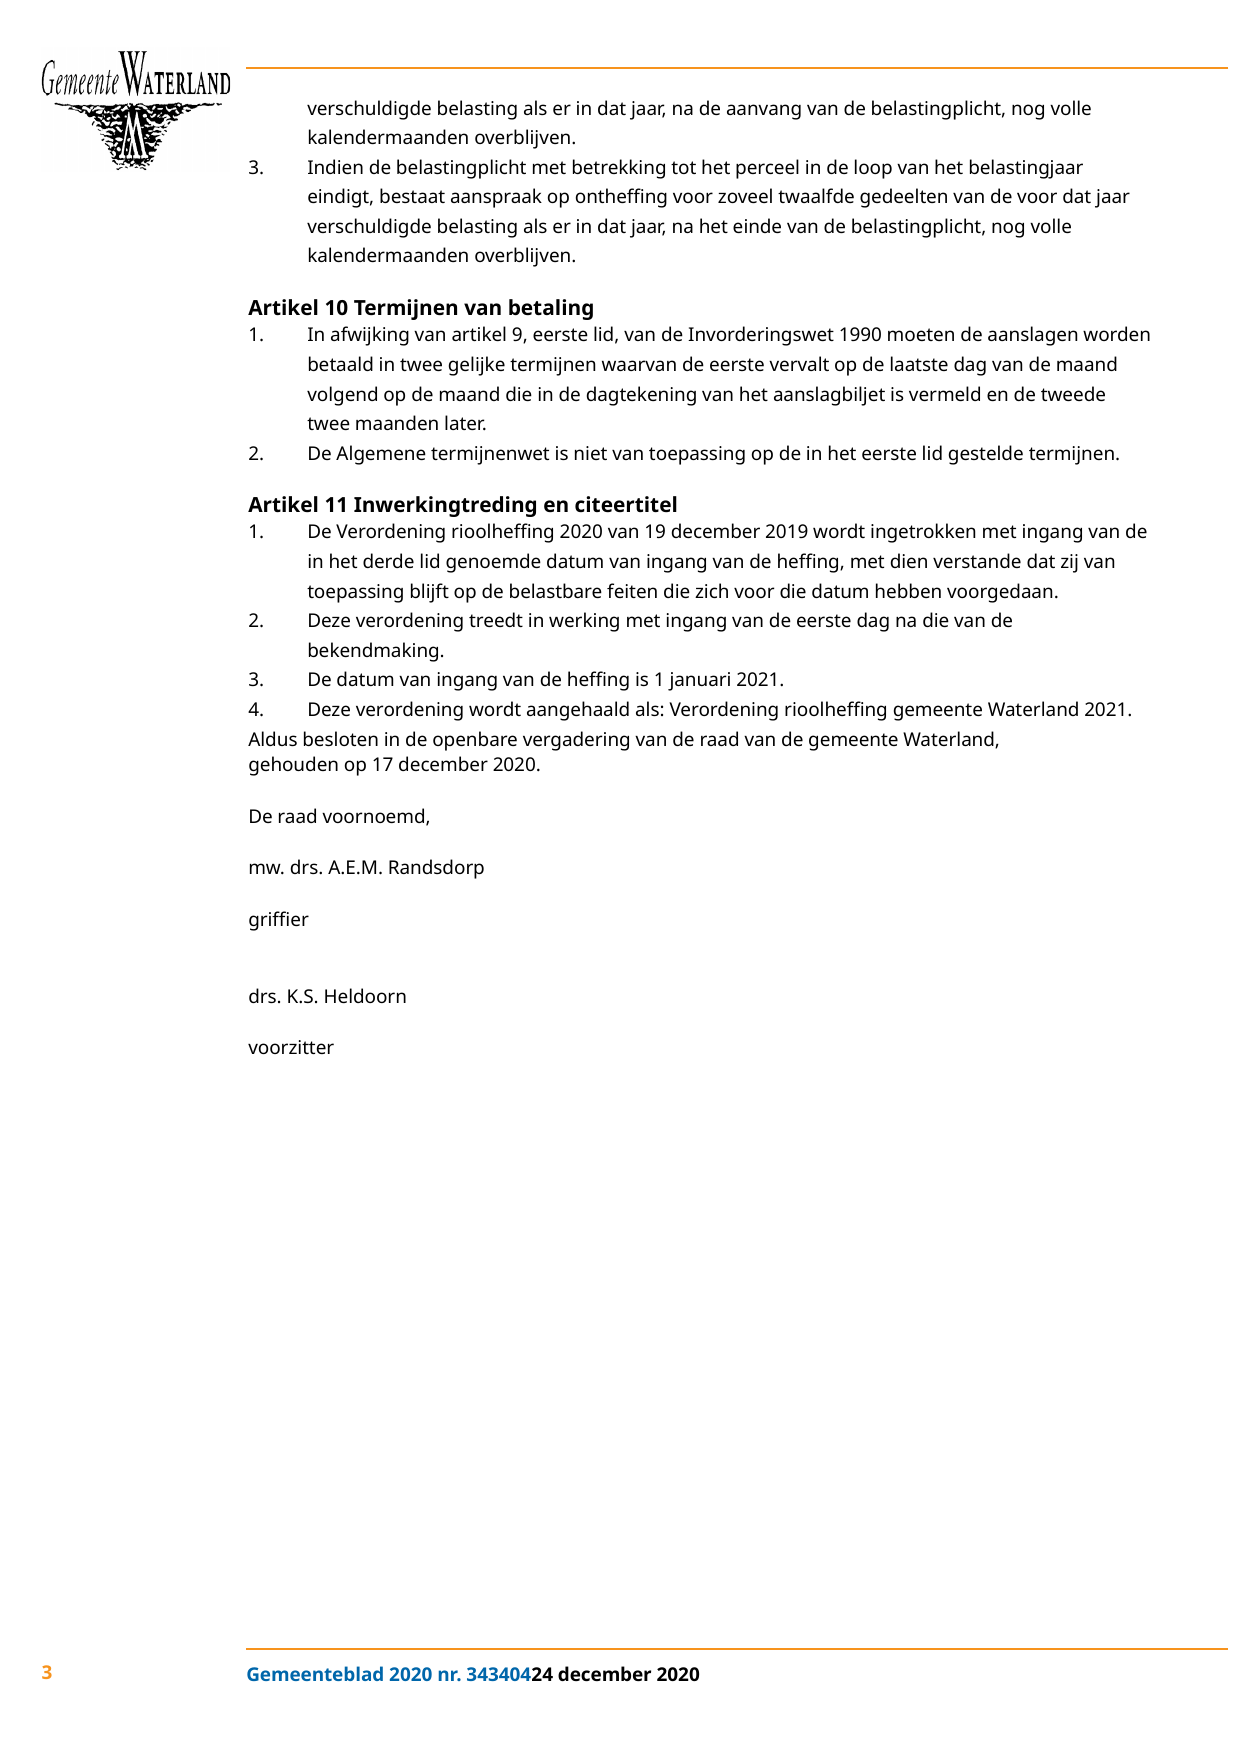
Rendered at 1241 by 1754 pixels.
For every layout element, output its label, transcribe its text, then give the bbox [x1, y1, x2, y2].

text voorzitter [248, 1034, 1152, 1060]
list De Algemene termijnenwet is niet van toepassing op de in het eerste lid gestelde termijnen. [248, 440, 1152, 466]
list Indien de belastingplicht met betrekking tot het perceel in de loop van het belastingjaar eindigt, bestaat aanspraak op ontheffing voor zoveel twaalfde gedeelten van de voor dat jaar verschuldigde belasting als er in dat jaar, na het einde van de belastingplicht, nog volle kalendermaanden overblijven. [248, 154, 1152, 268]
text Aldus besloten in de openbare vergadering van de raad van de gemeente Waterland, [248, 726, 1152, 752]
list In afwijking van artikel 9, eerste lid, van de Invorderingswet 1990 moeten de aanslagen worden betaald in twee gelijke termijnen waarvan de eerste vervalt op de laatste dag van de maand volgend op de maand die in de dagtekening van het aanslagbiljet is vermeld en de tweede twee maanden later. [248, 322, 1152, 436]
list Deze verordening wordt aangehaald als: Verordening rioolheffing gemeente Waterland 2021. [248, 696, 1152, 722]
text De raad voornoemd, [248, 803, 1152, 829]
list Deze verordening treedt in werking met ingang van de eerste dag na die van de bekendmaking. [248, 607, 1152, 663]
text griffier [248, 906, 1152, 932]
picture [41, 47, 231, 172]
text gehouden op 17 december 2020. [248, 752, 1152, 777]
text mw. drs. A.E.M. Randsdorp [248, 854, 1152, 880]
list De Verordening rioolheffing 2020 van 19 december 2019 wordt ingetrokken met ingang van de in het derde lid genoemde datum van ingang van de heffing, met dien verstande dat zij van toepassing blijft op de belastbare feiten die zich voor die datum hebben voorgedaan. [248, 519, 1152, 604]
text drs. K.S. Heldoorn [248, 983, 1152, 1009]
text Artikel 10 Termijnen van betaling [248, 293, 1152, 322]
text Artikel 11 Inwerkingtreding en citeertitel [248, 490, 1152, 519]
list verschuldigde belasting als er in dat jaar, na de aanvang van de belastingplicht, nog volle kalendermaanden overblijven. [248, 95, 1152, 150]
list De datum van ingang van de heffing is 1 januari 2021. [248, 667, 1152, 692]
